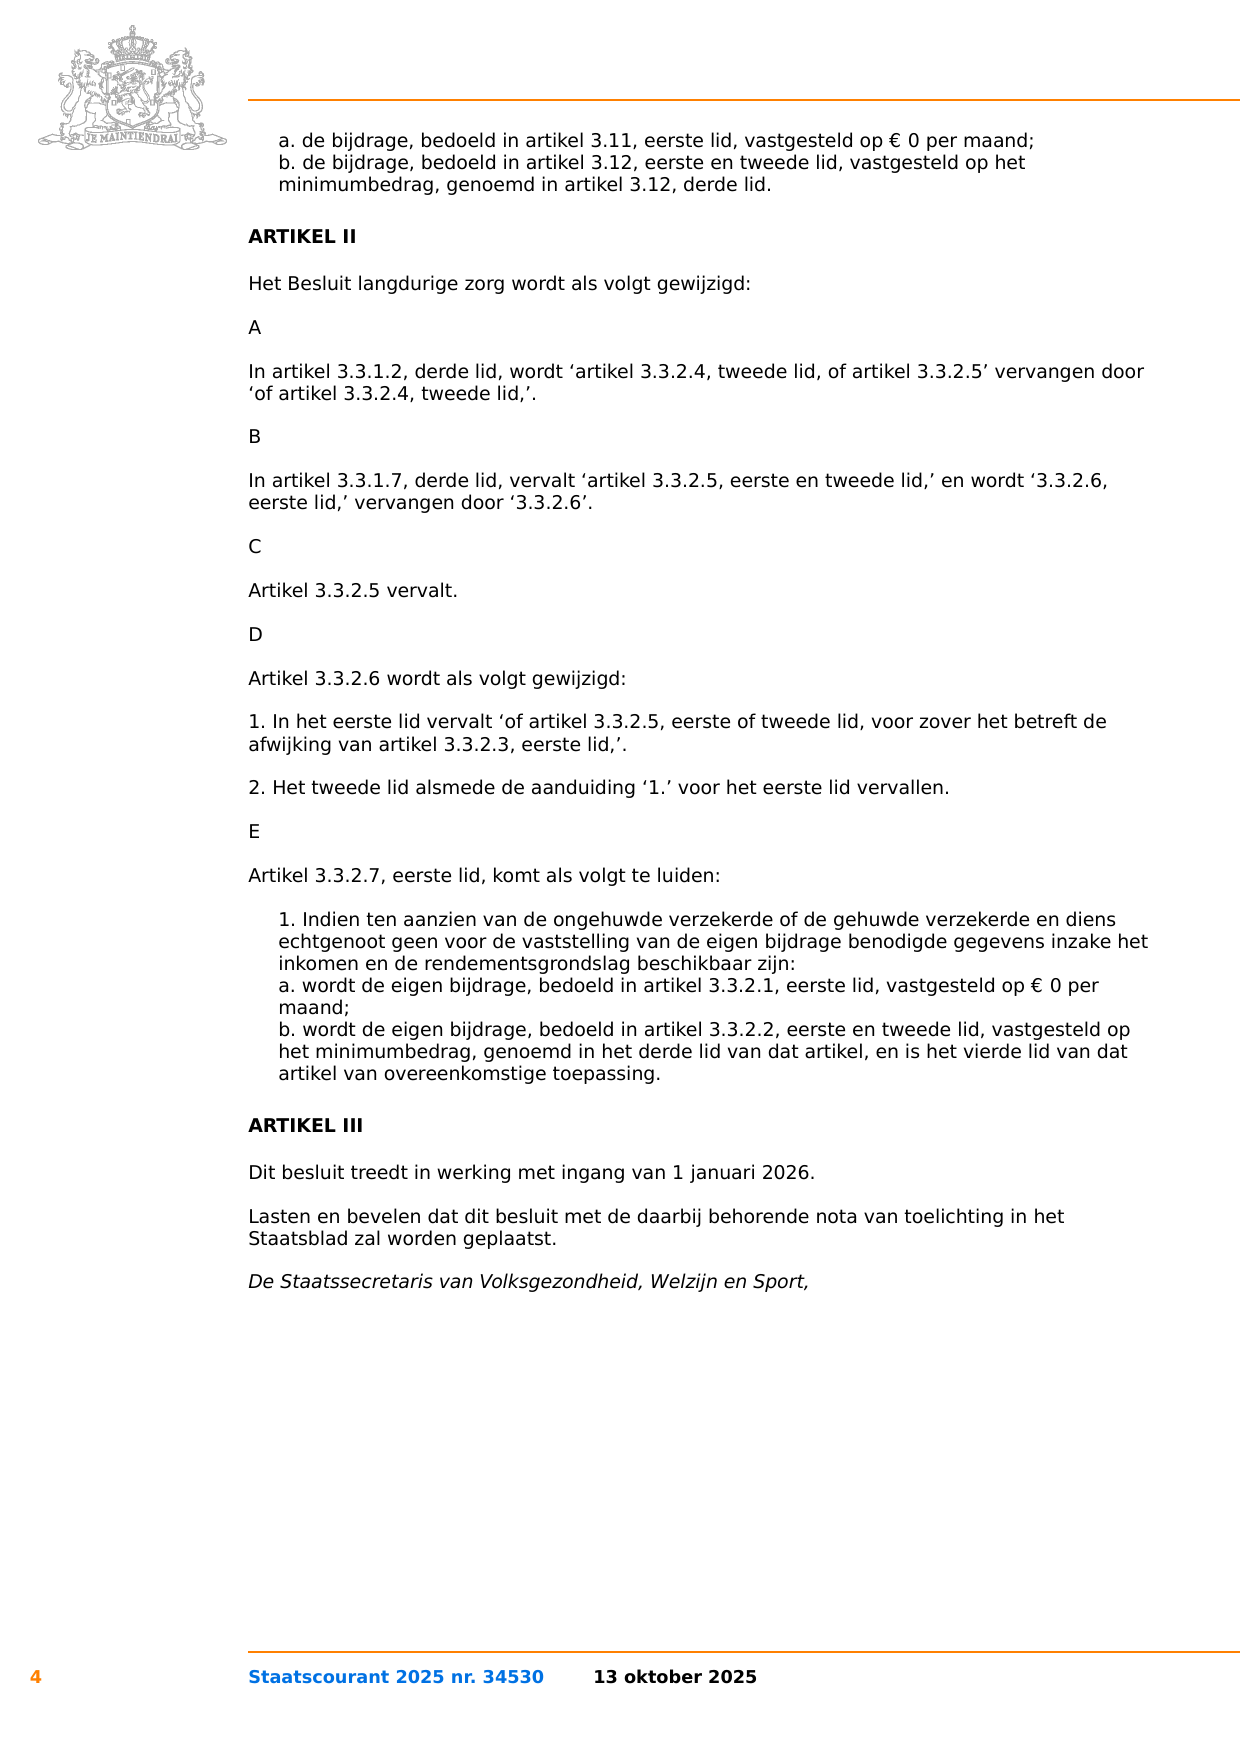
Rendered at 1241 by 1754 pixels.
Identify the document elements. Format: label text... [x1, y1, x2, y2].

text Artikel 3.3.2.5 vervalt. [248, 580, 1163, 602]
subtitle ARTIKEL II [248, 226, 1163, 248]
picture [38, 25, 227, 150]
text Het Besluit langdurige zorg wordt als volgt gewijzigd: [248, 273, 1163, 295]
text b. de bijdrage, bedoeld in artikel 3.12, eerste en tweede lid, vastgesteld op het minimumbedrag, genoemd in artikel 3.12, derde lid. [278, 152, 1163, 196]
text 1. In het eerste lid vervalt ‘of artikel 3.3.2.5, eerste of tweede lid, voor zover het betreft de afwijking van artikel 3.3.2.3, eerste lid,’. [248, 711, 1163, 755]
text In artikel 3.3.1.2, derde lid, wordt ‘artikel 3.3.2.4, tweede lid, of artikel 3.3.2.5’ vervangen door ‘of artikel 3.3.2.4, tweede lid,’. [248, 361, 1163, 404]
text Artikel 3.3.2.6 wordt als volgt gewijzigd: [248, 668, 1163, 689]
text In artikel 3.3.1.7, derde lid, vervalt ‘artikel 3.3.2.5, eerste en tweede lid,’ en wordt ‘3.3.2.6, eerste lid,’ vervangen door ‘3.3.2.6’. [248, 470, 1163, 514]
text D [248, 624, 1163, 646]
text Lasten en bevelen dat dit besluit met de daarbij behorende nota van toelichting in het Staatsblad zal worden geplaatst. [248, 1206, 1163, 1249]
subtitle ARTIKEL III [248, 1115, 1163, 1137]
text Artikel 3.3.2.7, eerste lid, komt als volgt te luiden: [248, 865, 1163, 887]
text A [248, 317, 1163, 339]
text De Staatssecretaris van Volksgezondheid, Welzijn en Sport, [248, 1271, 1163, 1293]
text B [248, 426, 1163, 448]
text 1. Indien ten aanzien van de ongehuwde verzekerde of de gehuwde verzekerde en diens echtgenoot geen voor de vaststelling van de eigen bijdrage benodigde gegevens inzake het inkomen en de rendementsgrondslag beschikbaar zijn: [278, 909, 1163, 975]
text a. de bijdrage, bedoeld in artikel 3.11, eerste lid, vastgesteld op € 0 per maand; [278, 130, 1163, 152]
text a. wordt de eigen bijdrage, bedoeld in artikel 3.3.2.1, eerste lid, vastgesteld op € 0 per maand; [278, 975, 1163, 1019]
text 2. Het tweede lid alsmede de aanduiding ‘1.’ voor het eerste lid vervallen. [248, 777, 1163, 799]
text C [248, 536, 1163, 558]
text Dit besluit treedt in werking met ingang van 1 januari 2026. [248, 1162, 1163, 1184]
text b. wordt de eigen bijdrage, bedoeld in artikel 3.3.2.2, eerste en tweede lid, vastgesteld op het minimumbedrag, genoemd in het derde lid van dat artikel, en is het vierde lid van dat artikel van overeenkomstige toepassing. [278, 1019, 1163, 1085]
text E [248, 821, 1163, 843]
